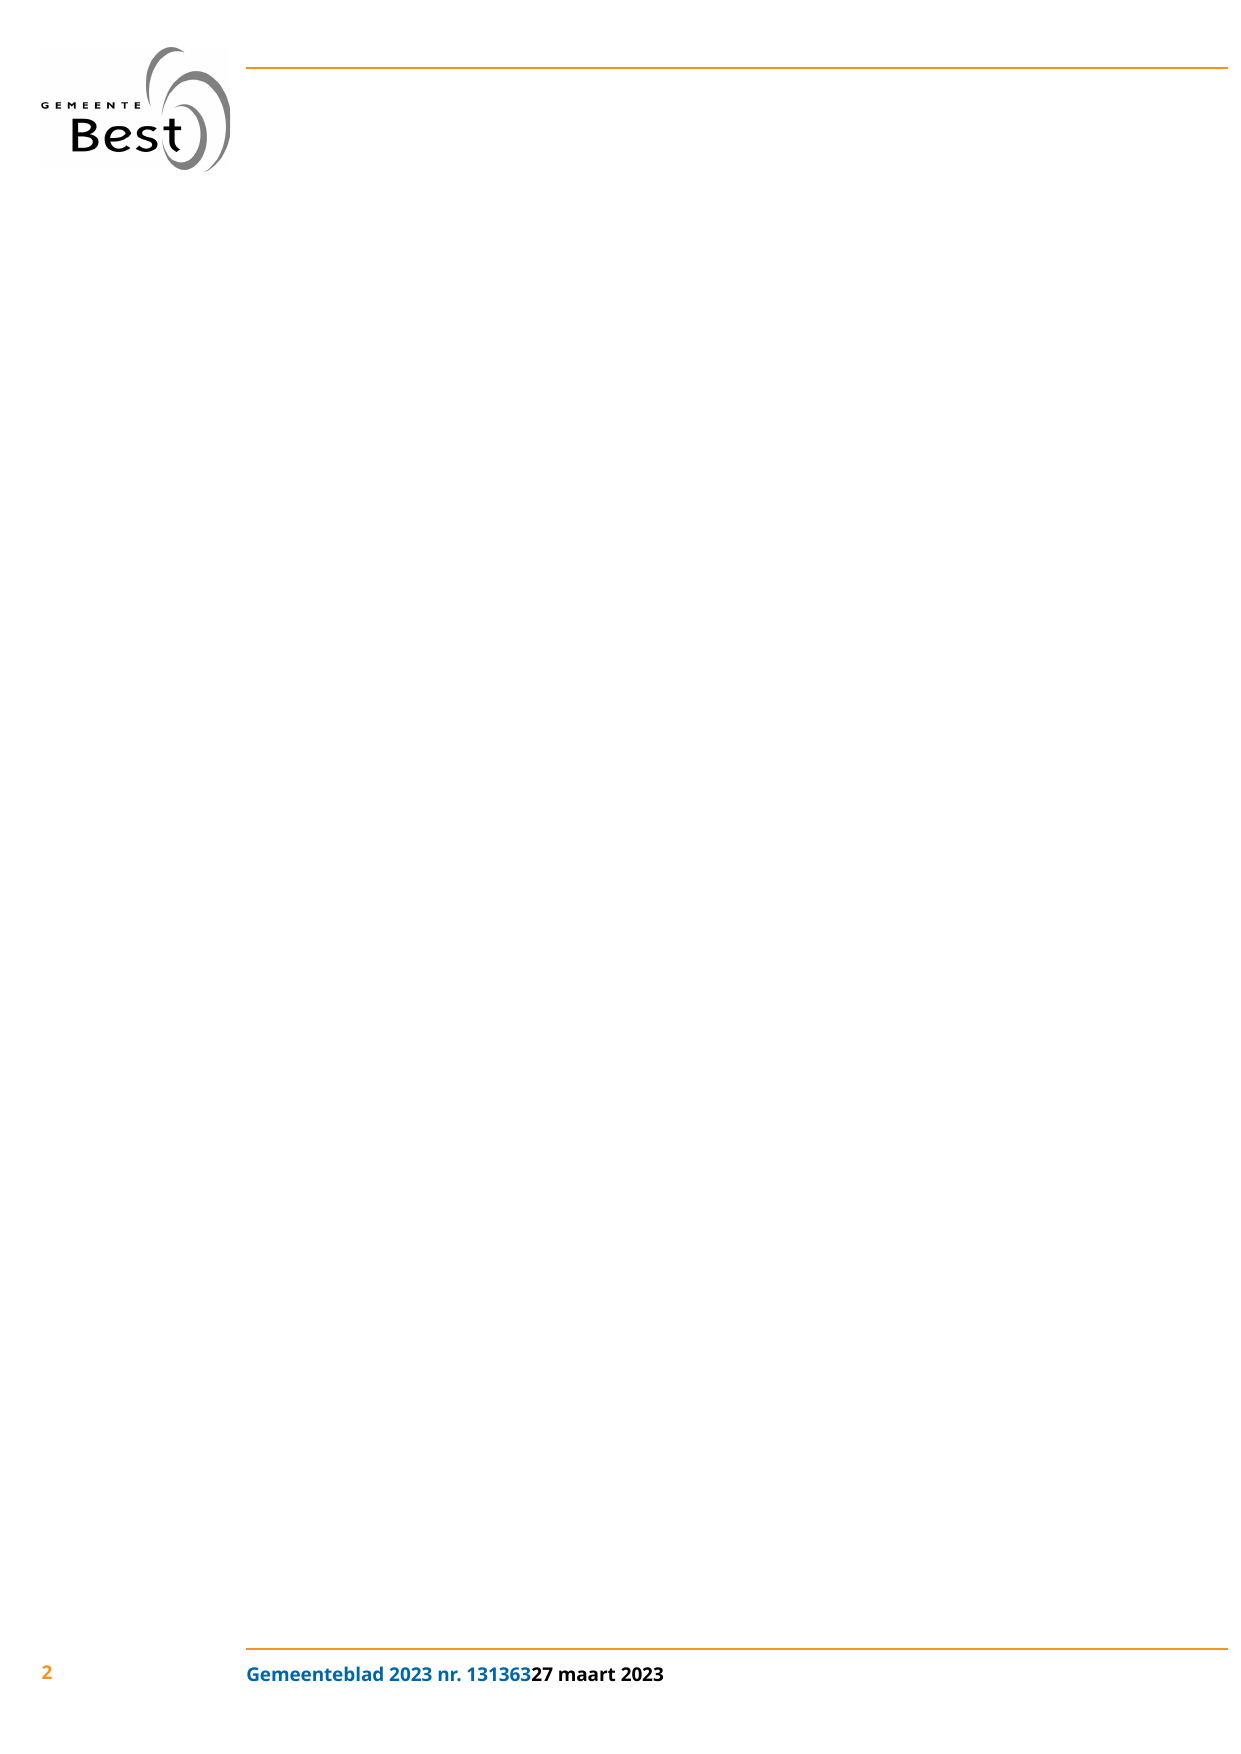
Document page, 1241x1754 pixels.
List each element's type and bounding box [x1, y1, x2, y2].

picture [41, 47, 231, 172]
